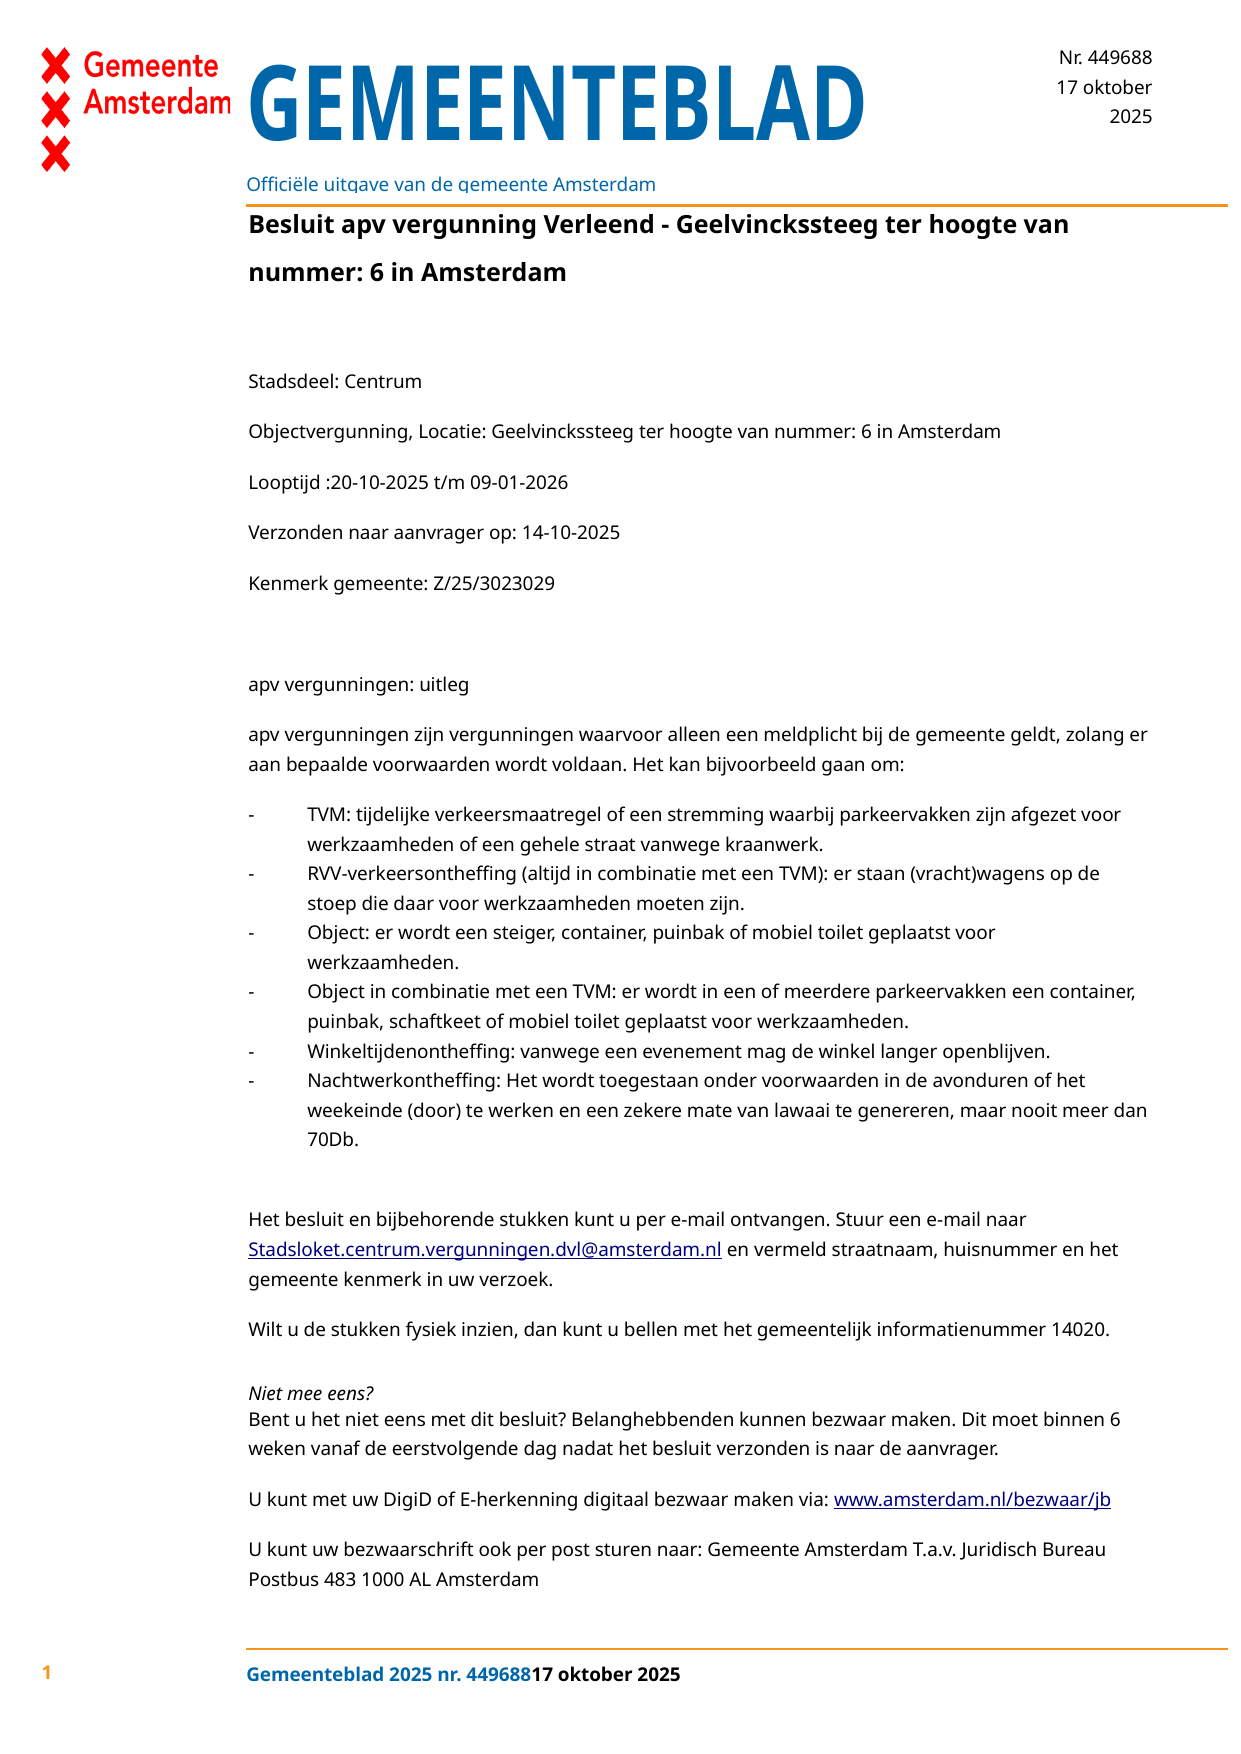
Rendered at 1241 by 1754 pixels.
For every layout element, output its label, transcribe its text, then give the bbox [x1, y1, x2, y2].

text Wilt u de stukken fysiek inzien, dan kunt u bellen met het gemeentelijk informatienummer 14020. [248, 1316, 1152, 1342]
list TVM: tijdelijke verkeersmaatregel of een stremming waarbij parkeervakken zijn afgezet voor werkzaamheden of een gehele straat vanwege kraanwerk. [248, 801, 1152, 857]
text Looptijd :20-10-2025 t/m 09-01-2026 [248, 469, 1152, 495]
text Besluit apv vergunning Verleend - Geelvinckssteeg ter hoogte van nummer: 6 in Amsterdam [248, 207, 1152, 288]
text Objectvergunning, Locatie: Geelvinckssteeg ter hoogte van nummer: 6 in Amsterdam [248, 419, 1152, 444]
text apv vergunningen: uitleg [248, 671, 1152, 697]
list Object: er wordt een steiger, container, puinbak of mobiel toilet geplaatst voor werkzaamheden. [248, 919, 1152, 975]
text Stadsdeel: Centrum [248, 368, 1152, 394]
text Verzonden naar aanvrager op: 14-10-2025 [248, 519, 1152, 545]
list Nachtwerkontheffing: Het wordt toegestaan onder voorwaarden in de avonduren of het weekeinde (door) te werken en een zekere mate van lawaai te genereren, maar nooit meer dan 70Db. [248, 1067, 1152, 1152]
text U kunt met uw DigiD of E-herkenning digitaal bezwaar maken via: www.amsterdam.nl/bezwaar/jb [248, 1486, 1152, 1512]
text apv vergunningen zijn vergunningen waarvoor alleen een meldplicht bij de gemeente geldt, zolang er aan bepaalde voorwaarden wordt voldaan. Het kan bijvoorbeeld gaan om: [248, 721, 1152, 777]
text Het besluit en bijbehorende stukken kunt u per e-mail ontvangen. Stuur een e-mail naar Stadsloket.centrum.vergunningen.dvl@amsterdam.nl en vermeld straatnaam, huisnummer en het gemeente kenmerk in uw verzoek. [248, 1207, 1152, 1292]
picture [41, 47, 231, 172]
list RVV-verkeersontheffing (altijd in combinatie met een TVM): er staan (vracht)wagens op de stoep die daar voor werkzaamheden moeten zijn. [248, 860, 1152, 916]
text Kenmerk gemeente: Z/25/3023029 [248, 570, 1152, 596]
text Niet mee eens? [248, 1380, 1152, 1406]
text U kunt uw bezwaarschrift ook per post sturen naar: Gemeente Amsterdam T.a.v. Juridisch Bureau Postbus 483 1000 AL Amsterdam [248, 1536, 1152, 1592]
list Object in combinatie met een TVM: er wordt in een of meerdere parkeervakken een container, puinbak, schaftkeet of mobiel toilet geplaatst voor werkzaamheden. [248, 979, 1152, 1034]
list Winkeltijdenontheffing: vanwege een evenement mag de winkel langer openblijven. [248, 1038, 1152, 1064]
text Bent u het niet eens met dit besluit? Belanghebbenden kunnen bezwaar maken. Dit moet binnen 6 weken vanaf de eerstvolgende dag nadat het besluit verzonden is naar de aanvrager. [248, 1406, 1152, 1461]
